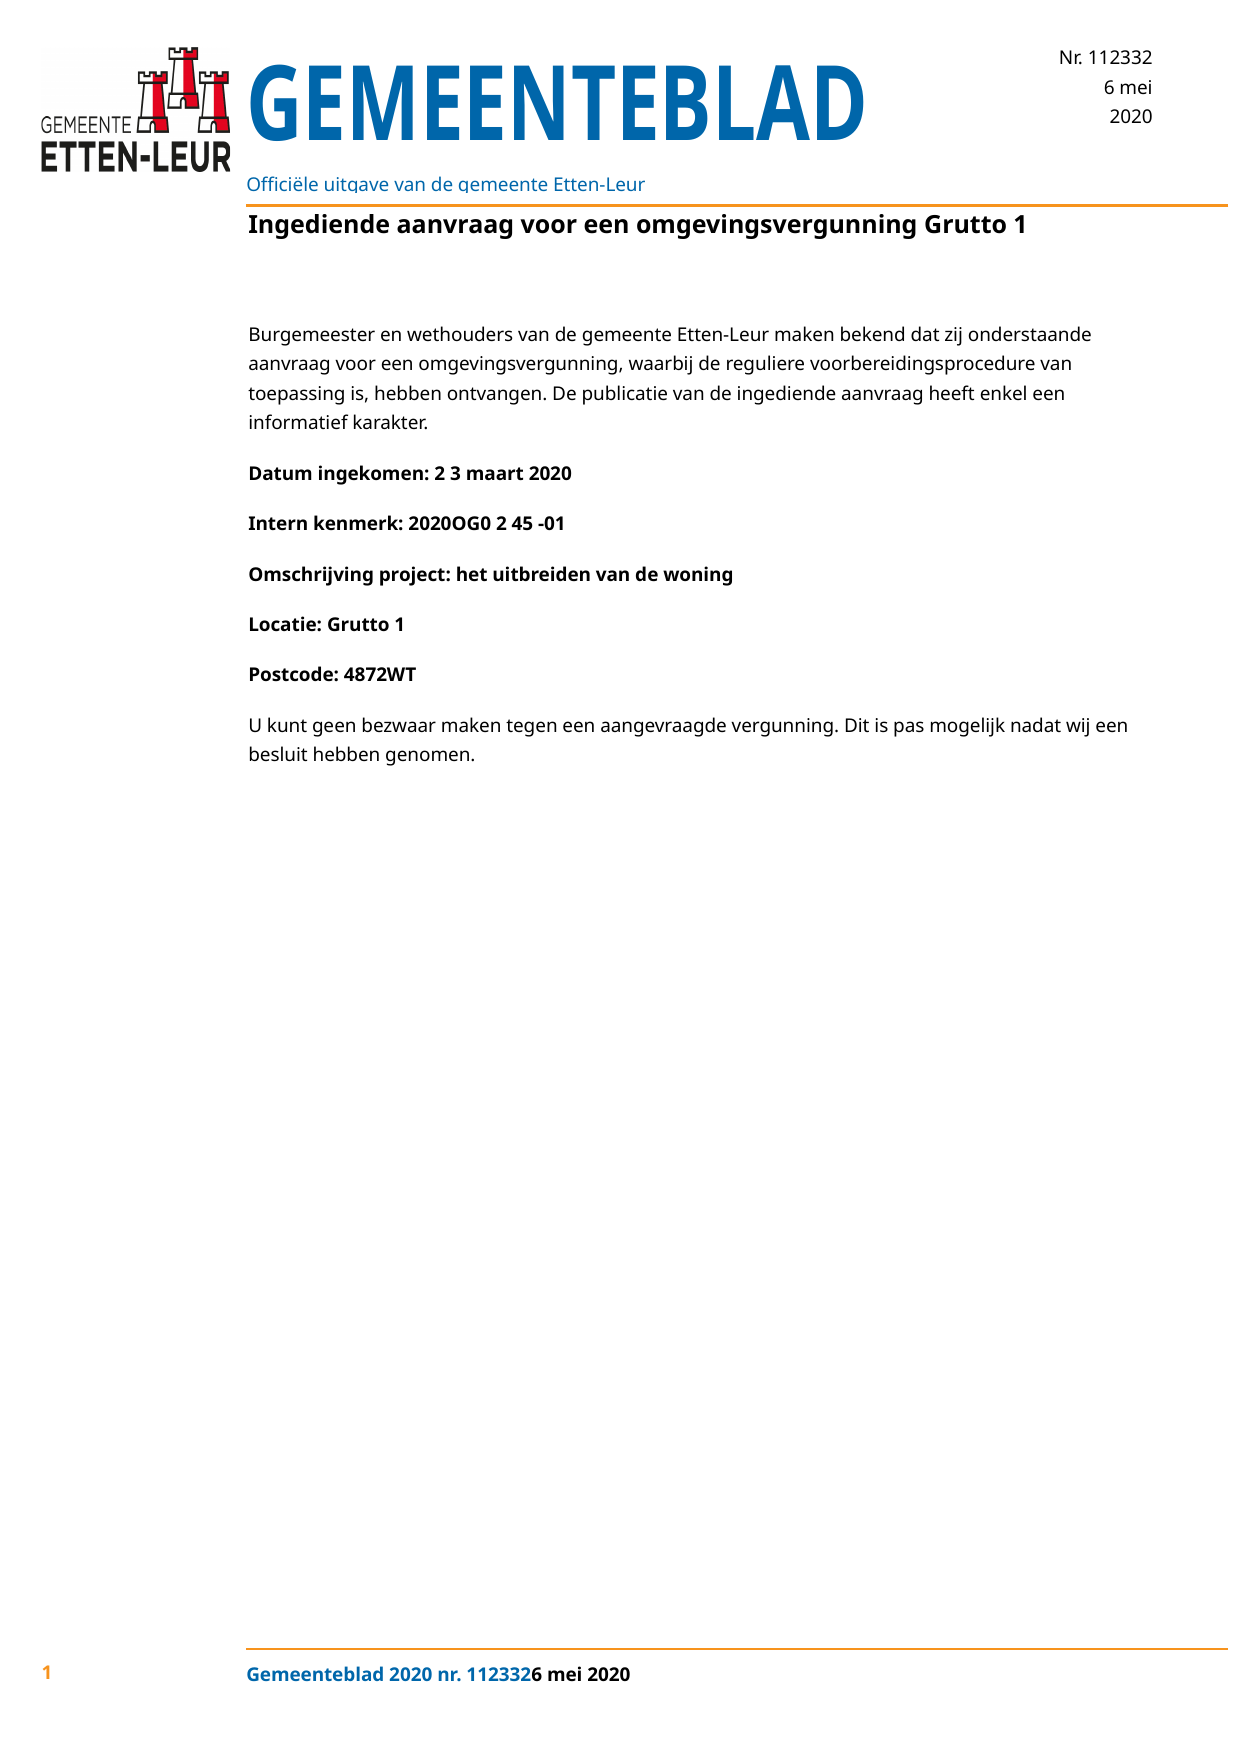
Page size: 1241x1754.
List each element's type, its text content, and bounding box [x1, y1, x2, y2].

text Postcode: 4872WT [248, 662, 1152, 687]
text Ingediende aanvraag voor een omgevingsvergunning Grutto 1 [248, 207, 1152, 241]
picture [41, 47, 231, 172]
text Datum ingekomen: 2 3 maart 2020 [248, 460, 1152, 486]
text Omschrijving project: het uitbreiden van de woning [248, 561, 1152, 586]
text Locatie: Grutto 1 [248, 611, 1152, 637]
text U kunt geen bezwaar maken tegen een aangevraagde vergunning. Dit is pas mogelijk nadat wij een besluit hebben genomen. [248, 712, 1152, 767]
text Burgemeester en wethouders van de gemeente Etten-Leur maken bekend dat zij onderstaande aanvraag voor een omgevingsvergunning, waarbij de reguliere voorbereidingsprocedure van toepassing is, hebben ontvangen. De publicatie van de ingediende aanvraag heeft enkel een informatief karakter. [248, 321, 1152, 435]
text Intern kenmerk: 2020OG0 2 45 -01 [248, 510, 1152, 536]
